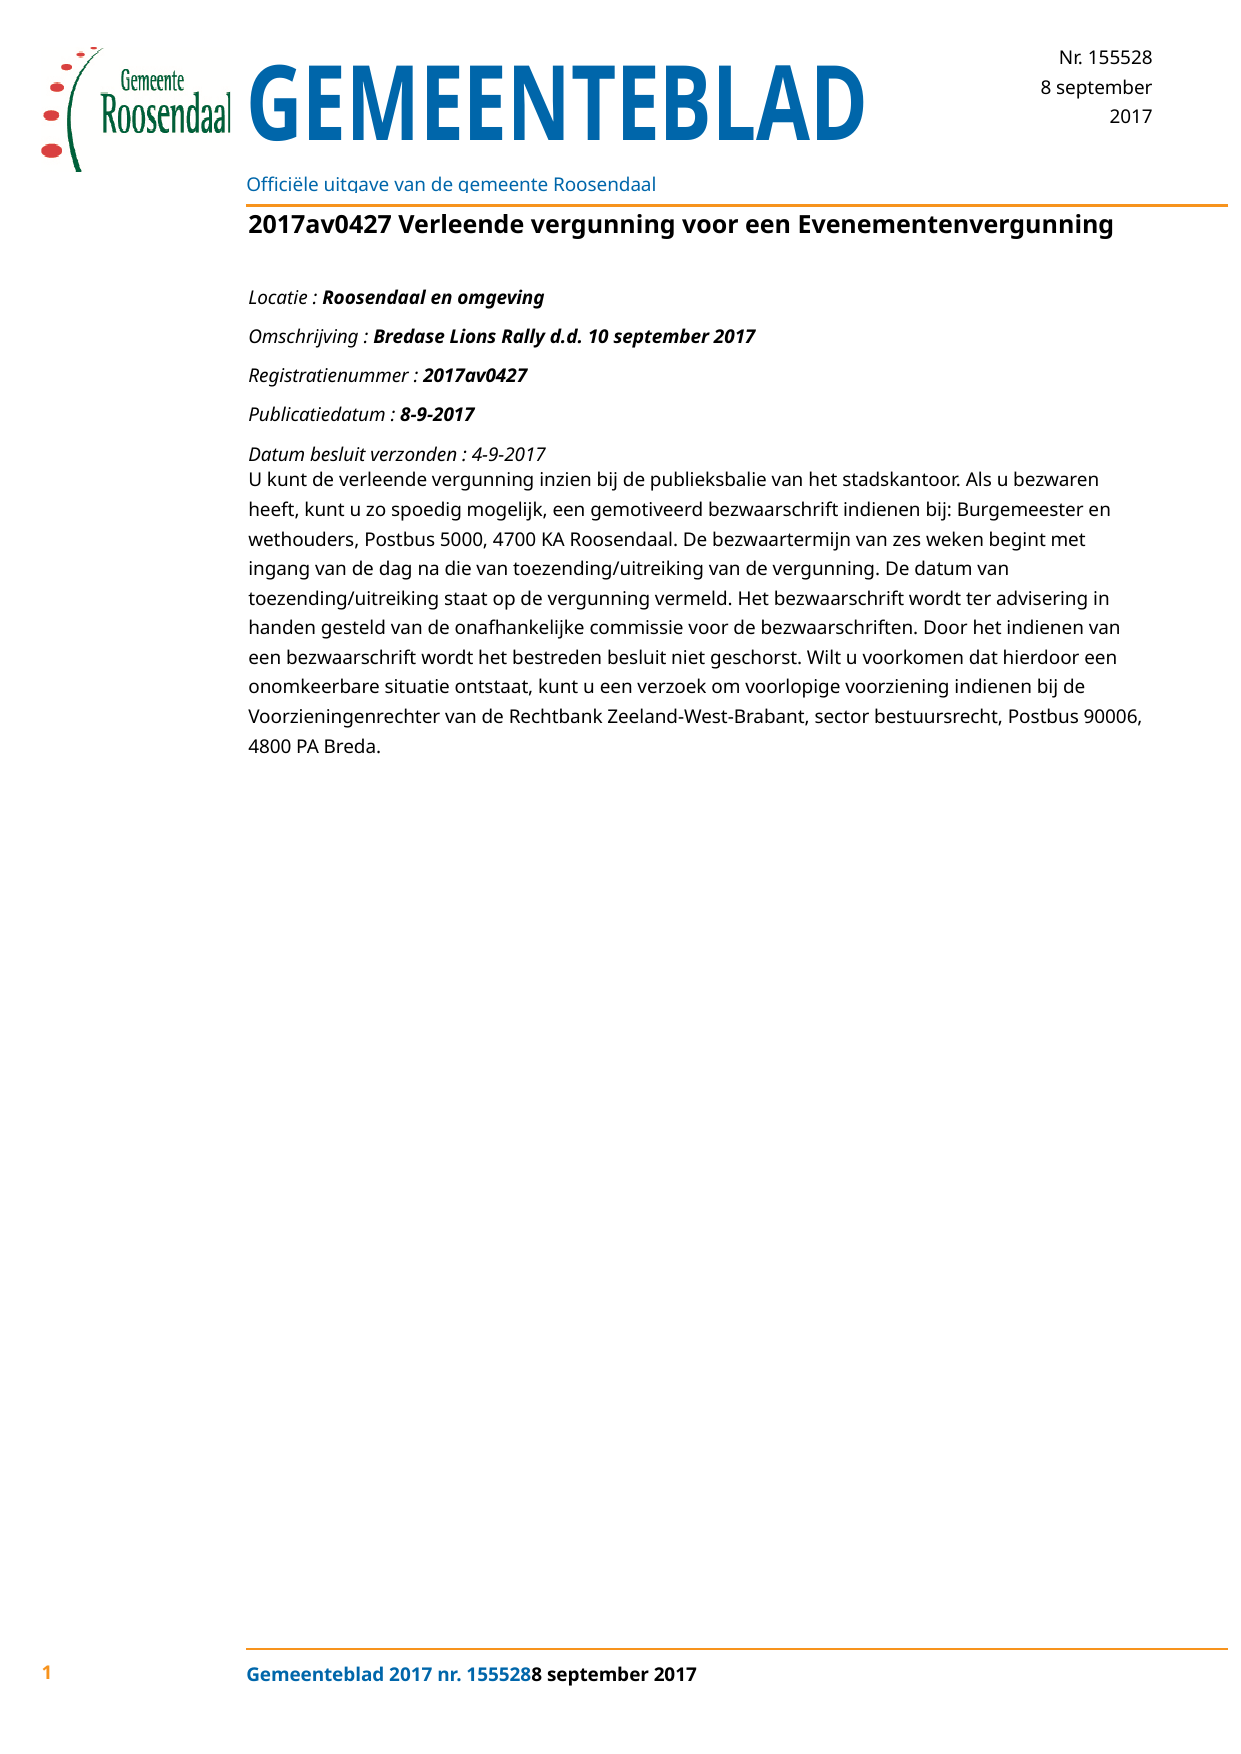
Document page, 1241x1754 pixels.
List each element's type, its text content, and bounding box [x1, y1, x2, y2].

text Locatie : Roosendaal en omgeving [248, 284, 1152, 309]
text Publicatiedatum : 8-9-2017 [248, 402, 1152, 427]
text U kunt de verleende vergunning inzien bij de publieksbalie van het stadskantoor. Als u bezwaren heeft, kunt u zo spoedig mogelijk, een gemotiveerd bezwaarschrift indienen bij: Burgemeester en wethouders, Postbus 5000, 4700 KA Roosendaal. De bezwaartermijn van zes weken begint met ingang van de dag na die van toezending/uitreiking van de vergunning. De datum van toezending/uitreiking staat op de vergunning vermeld. Het bezwaarschrift wordt ter advisering in handen gesteld van de onafhankelijke commissie voor de bezwaarschriften. Door het indienen van een bezwaarschrift wordt het bestreden besluit niet geschorst. Wilt u voorkomen dat hierdoor een onomkeerbare situatie ontstaat, kunt u een verzoek om voorlopige voorziening indienen bij de Voorzieningenrechter van de Rechtbank Zeeland-West-Brabant, sector bestuursrecht, Postbus 90006, 4800 PA Breda. [248, 467, 1152, 759]
text Datum besluit verzonden : 4-9-2017 [248, 441, 1152, 467]
text 2017av0427 Verleende vergunning voor een Evenementenvergunning [248, 207, 1152, 241]
text Omschrijving : Bredase Lions Rally d.d. 10 september 2017 [248, 323, 1152, 349]
text Registratienummer : 2017av0427 [248, 362, 1152, 388]
picture [41, 47, 231, 172]
